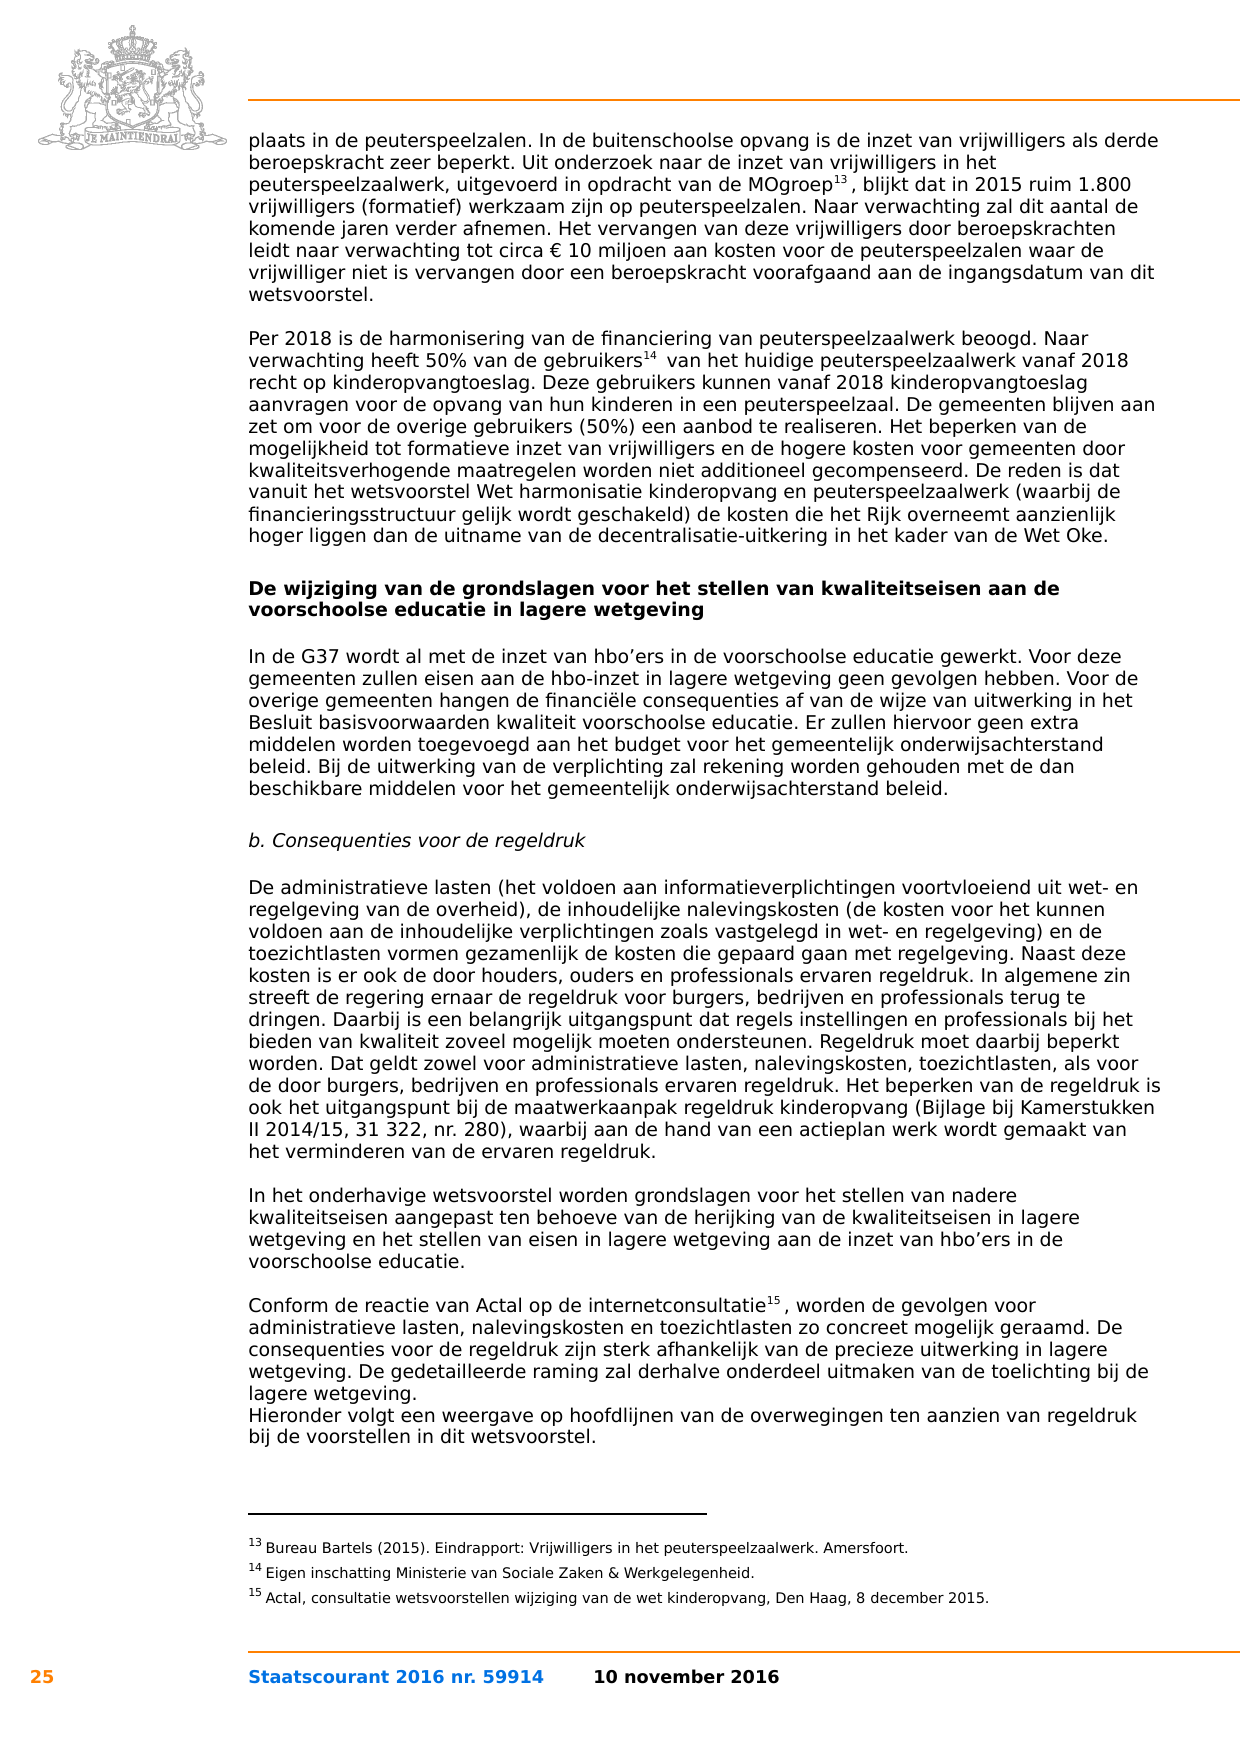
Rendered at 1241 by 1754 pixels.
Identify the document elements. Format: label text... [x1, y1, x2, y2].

text In het onderhavige wetsvoorstel worden grondslagen voor het stellen van nadere kwaliteitseisen aangepast ten behoeve van de herijking van de kwaliteitseisen in lagere wetgeving en het stellen van eisen in lagere wetgeving aan de inzet van hbo’ers in de voorschoolse educatie. [248, 1185, 1163, 1273]
text Hieronder volgt een weergave op hoofdlijnen van de overwegingen ten aanzien van regeldruk bij de voorstellen in dit wetsvoorstel. [248, 1404, 1163, 1448]
subtitle b. Consequenties voor de regeldruk [248, 830, 1163, 852]
text De administratieve lasten (het voldoen aan informatieverplichtingen voortvloeiend uit wet- en regelgeving van de overheid), de inhoudelijke nalevingskosten (de kosten voor het kunnen voldoen aan de inhoudelijke verplichtingen zoals vastgelegd in wet- en regelgeving) en de toezichtlasten vormen gezamenlijk de kosten die gepaard gaan met regelgeving. Naast deze kosten is er ook de door houders, ouders en professionals ervaren regeldruk. In algemene zin streeft de regering ernaar de regeldruk voor burgers, bedrijven en professionals terug te dringen. Daarbij is een belangrijk uitgangspunt dat regels instellingen en professionals bij het bieden van kwaliteit zoveel mogelijk moeten ondersteunen. Regeldruk moet daarbij beperkt worden. Dat geldt zowel voor administratieve lasten, nalevingskosten, toezichtlasten, als voor de door burgers, bedrijven en professionals ervaren regeldruk. Het beperken van de regeldruk is ook het uitgangspunt bij de maatwerkaanpak regeldruk kinderopvang (Bijlage bij Kamerstukken II 2014/15, 31 322, nr. 280), waarbij aan de hand van een actieplan werk wordt gemaakt van het verminderen van de ervaren regeldruk. [248, 877, 1163, 1163]
text Per 2018 is de harmonisering van de financiering van peuterspeelzaalwerk beoogd. Naar verwachting heeft 50% van de gebruikers van het huidige peuterspeelzaalwerk vanaf 2018 recht op kinderopvangtoeslag. Deze gebruikers kunnen vanaf 2018 kinderopvangtoeslag aanvragen voor de opvang van hun kinderen in een peuterspeelzaal. De gemeenten blijven aan zet om voor de overige gebruikers (50%) een aanbod te realiseren. Het beperken van de mogelijkheid tot formatieve inzet van vrijwilligers en de hogere kosten voor gemeenten door kwaliteitsverhogende maatregelen worden niet additioneel gecompenseerd. De reden is dat vanuit het wetsvoorstel Wet harmonisatie kinderopvang en peuterspeelzaalwerk (waarbij de financieringsstructuur gelijk wordt geschakeld) de kosten die het Rijk overneemt aanzienlijk hoger liggen dan de uitname van de decentralisatie-uitkering in het kader van de Wet Oke. [248, 328, 1163, 547]
text In de G37 wordt al met de inzet van hbo’ers in de voorschoolse educatie gewerkt. Voor deze gemeenten zullen eisen aan de hbo-inzet in lagere wetgeving geen gevolgen hebben. Voor de overige gemeenten hangen de financiële consequenties af van de wijze van uitwerking in het Besluit basisvoorwaarden kwaliteit voorschoolse educatie. Er zullen hiervoor geen extra middelen worden toegevoegd aan het budget voor het gemeentelijk onderwijsachterstand beleid. Bij de uitwerking van de verplichting zal rekening worden gehouden met de dan beschikbare middelen voor het gemeentelijk onderwijsachterstand beleid. [248, 646, 1163, 800]
text Eigen inschatting Ministerie van Sociale Zaken & Werkgelegenheid. [248, 1561, 1163, 1583]
text plaats in de peuterspeelzalen. In de buitenschoolse opvang is de inzet van vrijwilligers als derde beroepskracht zeer beperkt. Uit onderzoek naar de inzet van vrijwilligers in het peuterspeelzaalwerk, uitgevoerd in opdracht van de MOgroep, blijkt dat in 2015 ruim 1.800 vrijwilligers (formatief) werkzaam zijn op peuterspeelzalen. Naar verwachting zal dit aantal de komende jaren verder afnemen. Het vervangen van deze vrijwilligers door beroepskrachten leidt naar verwachting tot circa € 10 miljoen aan kosten voor de peuterspeelzalen waar de vrijwilliger niet is vervangen door een beroepskracht voorafgaand aan de ingangsdatum van dit wetsvoorstel. [248, 130, 1163, 306]
text Bureau Bartels (2015). Eindrapport: Vrijwilligers in het peuterspeelzaalwerk. Amersfoort. [248, 1536, 1163, 1558]
text Conform de reactie van Actal op de internetconsultatie, worden de gevolgen voor administratieve lasten, nalevingskosten en toezichtlasten zo concreet mogelijk geraamd. De consequenties voor de regeldruk zijn sterk afhankelijk van de precieze uitwerking in lagere wetgeving. De gedetailleerde raming zal derhalve onderdeel uitmaken van de toelichting bij de lagere wetgeving. [248, 1294, 1163, 1404]
subtitle De wijziging van de grondslagen voor het stellen van kwaliteitseisen aan de voorschoolse educatie in lagere wetgeving [248, 577, 1163, 621]
picture [38, 25, 227, 150]
text Actal, consultatie wetsvoorstellen wijziging van de wet kinderopvang, Den Haag, 8 december 2015. [248, 1586, 1163, 1608]
